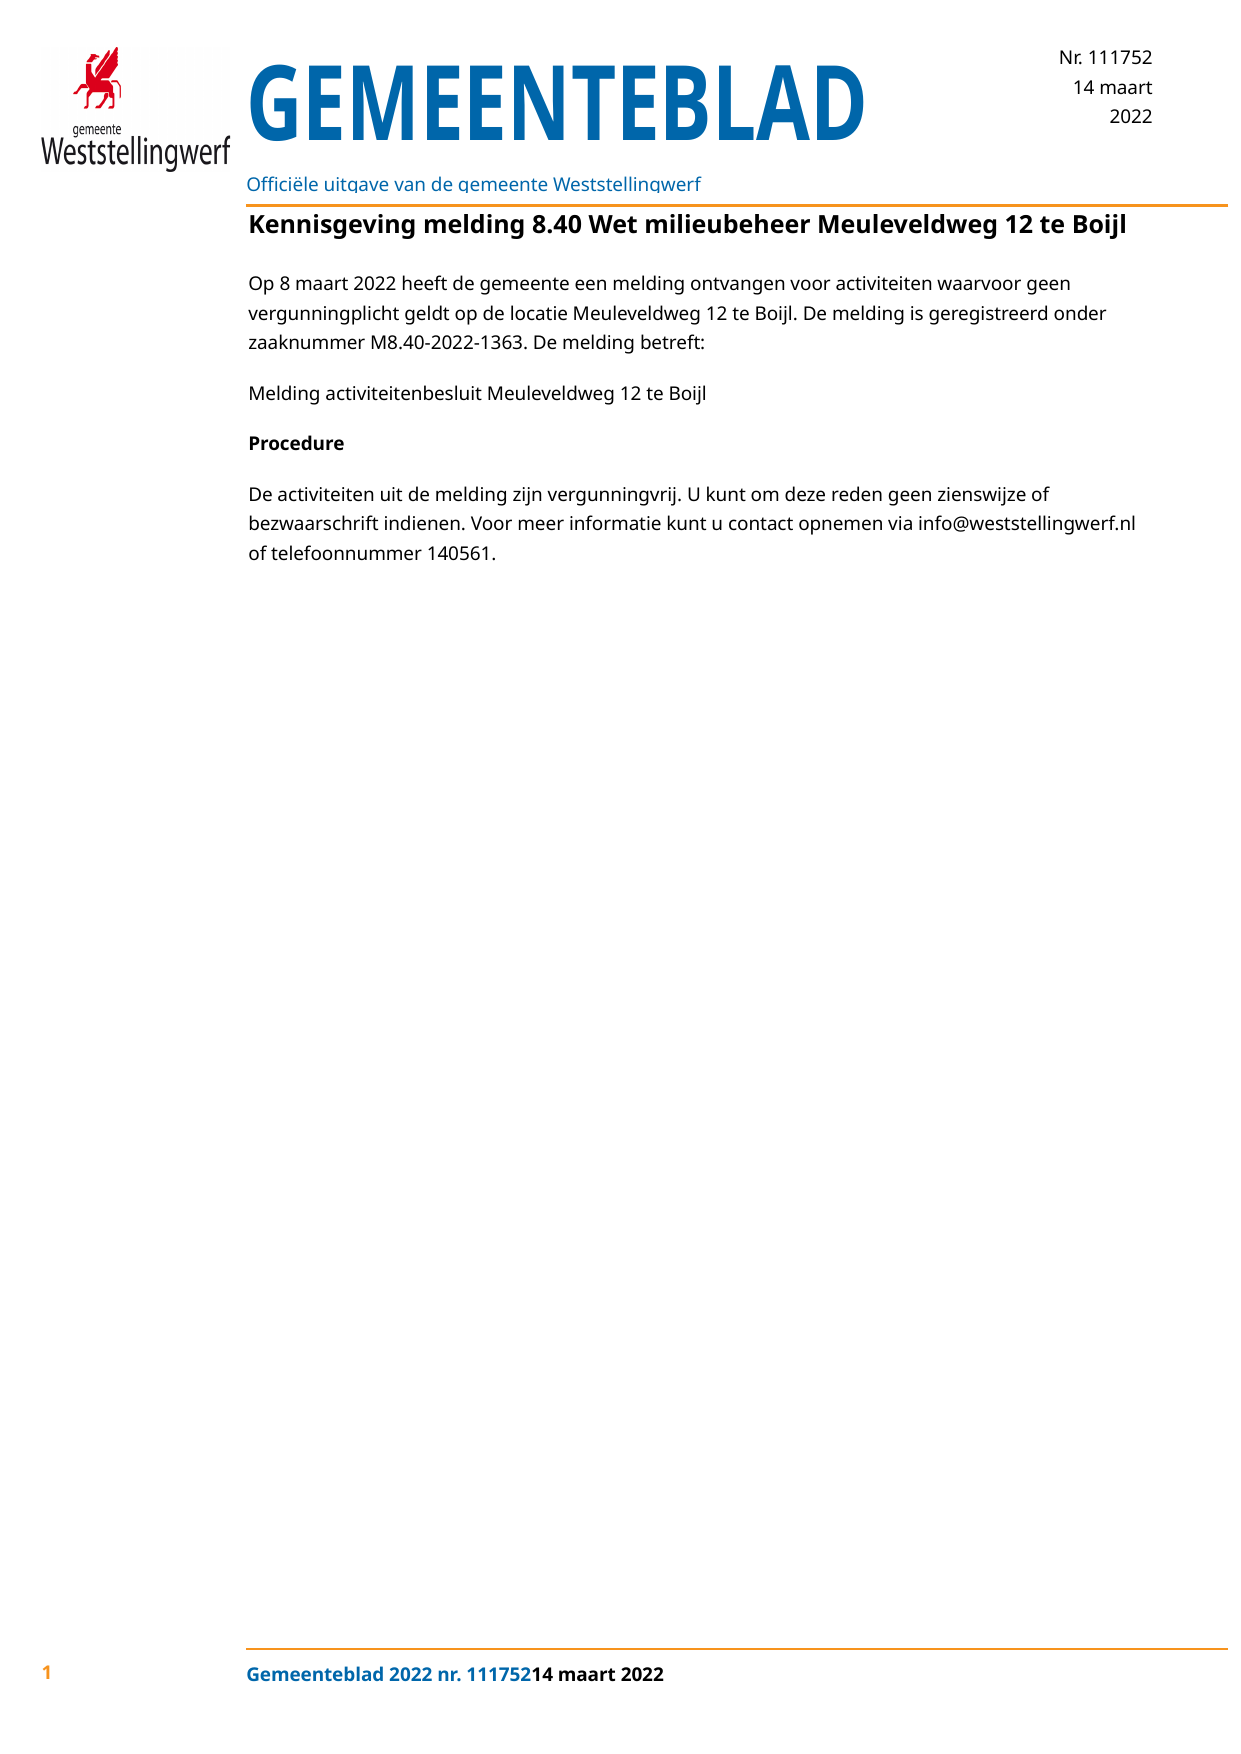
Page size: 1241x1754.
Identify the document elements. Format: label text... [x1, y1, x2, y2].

text Kennisgeving melding 8.40 Wet milieubeheer Meuleveldweg 12 te Boijl [248, 207, 1152, 241]
text Procedure [248, 430, 1152, 456]
text Melding activiteitenbesluit Meuleveldweg 12 te Boijl [248, 380, 1152, 406]
picture [41, 47, 231, 172]
text Op 8 maart 2022 heeft de gemeente een melding ontvangen voor activiteiten waarvoor geen vergunningplicht geldt op de locatie Meuleveldweg 12 te Boijl. De melding is geregistreerd onder zaaknummer M8.40-2022-1363. De melding betreft: [248, 270, 1152, 355]
text De activiteiten uit de melding zijn vergunningvrij. U kunt om deze reden geen zienswijze of bezwaarschrift indienen. Voor meer informatie kunt u contact opnemen via info@weststellingwerf.nl of telefoonnummer 140561. [248, 481, 1152, 566]
